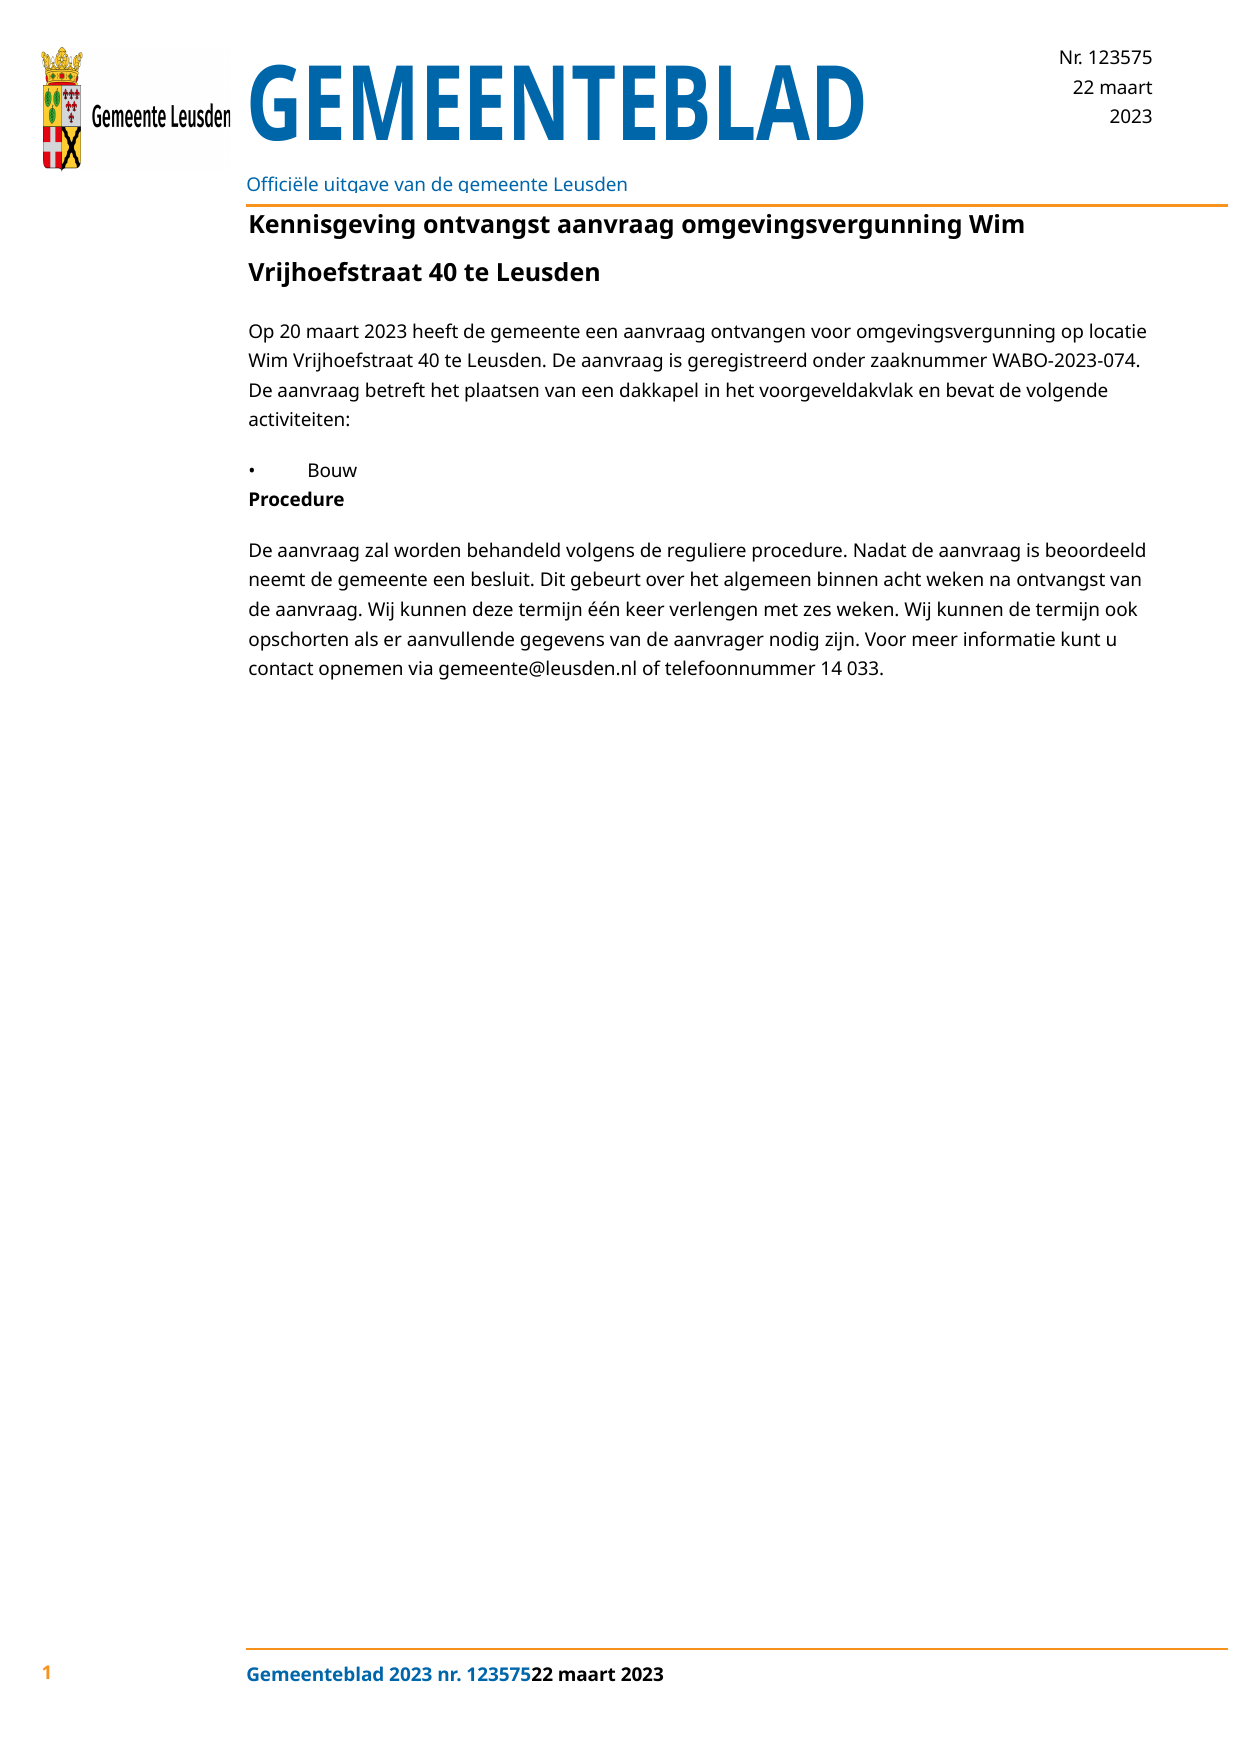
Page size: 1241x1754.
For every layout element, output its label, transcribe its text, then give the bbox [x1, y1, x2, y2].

picture [41, 47, 231, 172]
text Procedure [248, 487, 1152, 512]
text Op 20 maart 2023 heeft de gemeente een aanvraag ontvangen voor omgevingsvergunning op locatie Wim Vrijhoefstraat 40 te Leusden. De aanvraag is geregistreerd onder zaaknummer WABO-2023-074. De aanvraag betreft het plaatsen van een dakkapel in het voorgeveldakvlak en bevat de volgende activiteiten: [248, 318, 1152, 432]
list Bouw [248, 457, 1152, 483]
text De aanvraag zal worden behandeld volgens de reguliere procedure. Nadat de aanvraag is beoordeeld neemt de gemeente een besluit. Dit gebeurt over het algemeen binnen acht weken na ontvangst van de aanvraag. Wij kunnen deze termijn één keer verlengen met zes weken. Wij kunnen de termijn ook opschorten als er aanvullende gegevens van de aanvrager nodig zijn. Voor meer informatie kunt u contact opnemen via gemeente@leusden.nl of telefoonnummer 14 033. [248, 537, 1152, 681]
text Kennisgeving ontvangst aanvraag omgevingsvergunning Wim Vrijhoefstraat 40 te Leusden [248, 207, 1152, 288]
